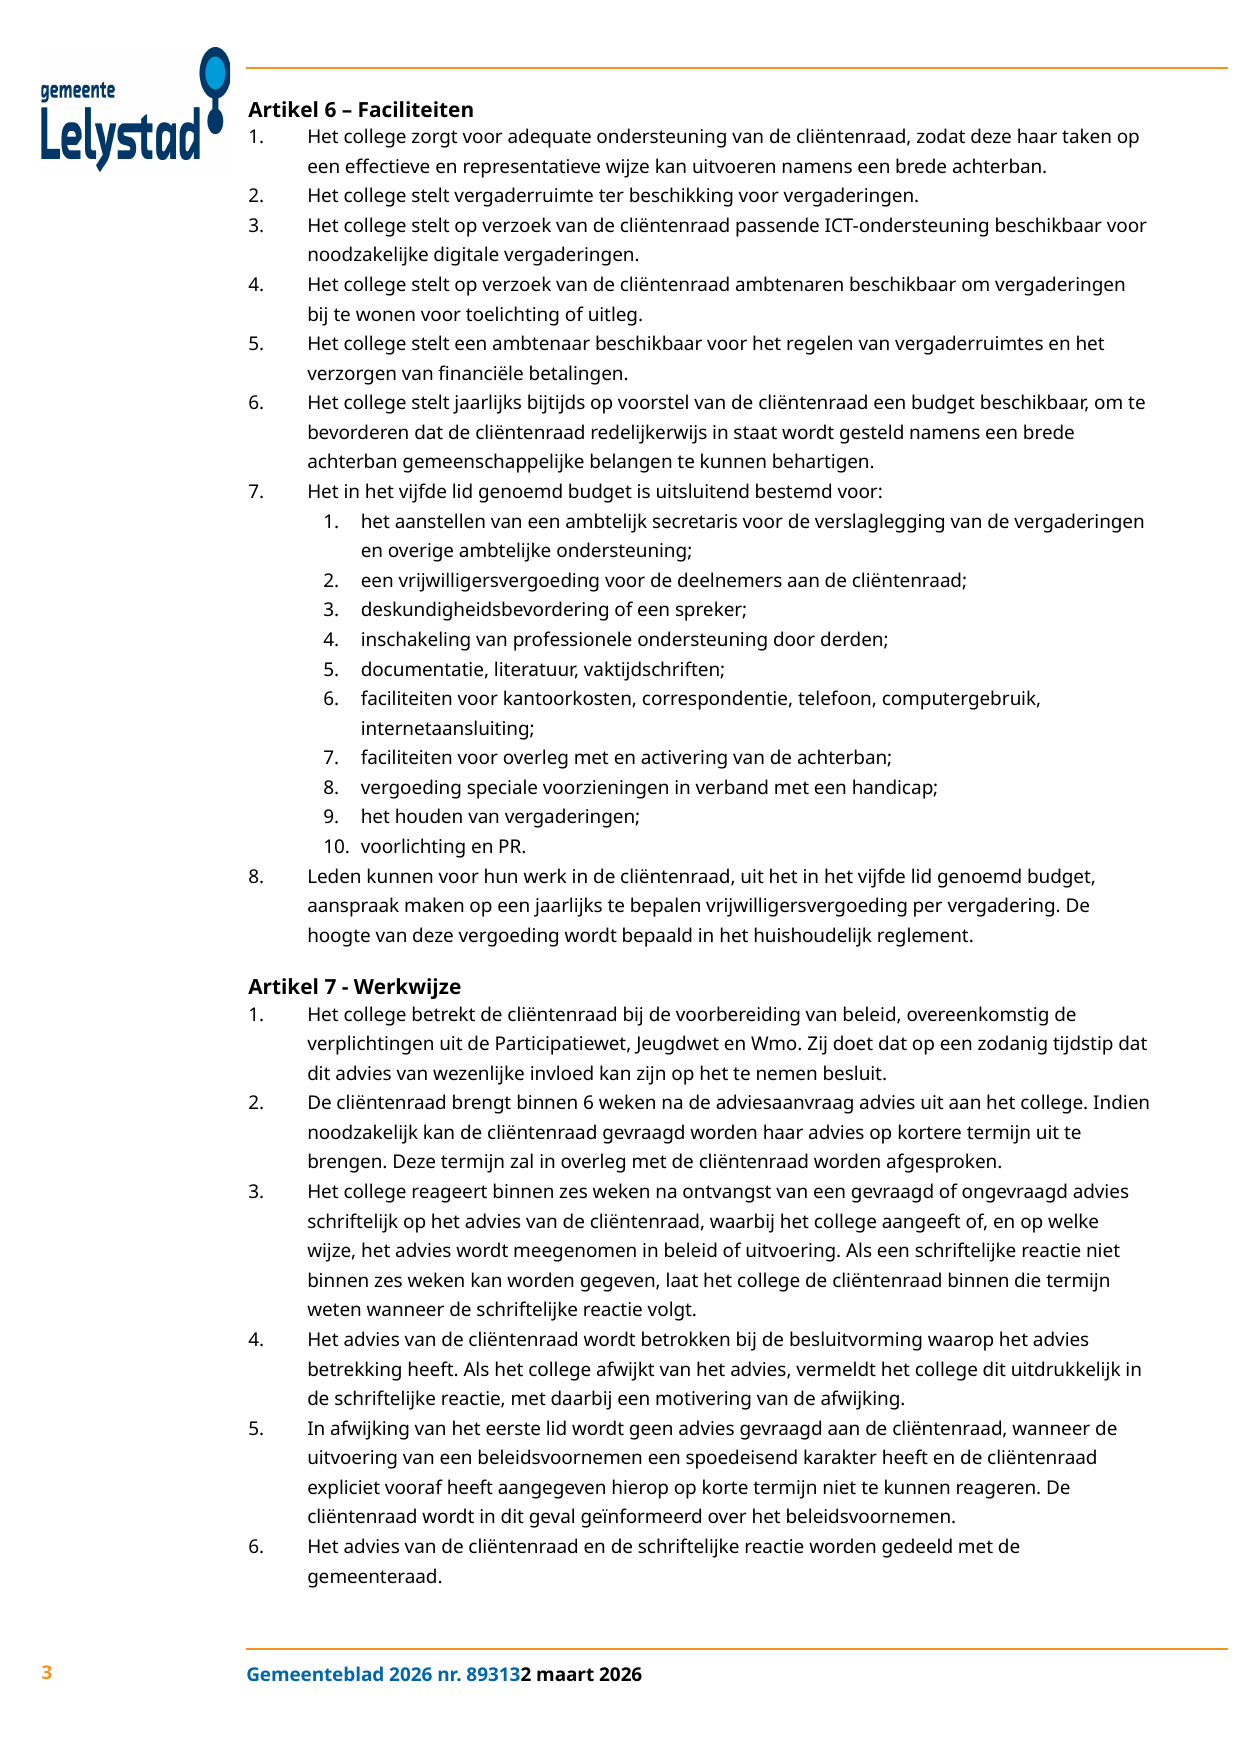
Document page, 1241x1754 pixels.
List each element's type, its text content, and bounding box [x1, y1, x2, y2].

list inschakeling van professionele ondersteuning door derden; [323, 626, 1152, 652]
text Artikel 6 – Faciliteiten [248, 95, 1152, 123]
list faciliteiten voor kantoorkosten, correspondentie, telefoon, computergebruik, internetaansluiting; [323, 685, 1152, 741]
list In afwijking van het eerste lid wordt geen advies gevraagd aan de cliëntenraad, wanneer de uitvoering van een beleidsvoornemen een spoedeisend karakter heeft en de cliëntenraad expliciet vooraf heeft aangegeven hierop op korte termijn niet te kunnen reageren. De cliëntenraad wordt in dit geval geïnformeerd over het beleidsvoornemen. [248, 1415, 1152, 1529]
list Het college stelt jaarlijks bijtijds op voorstel van de cliëntenraad een budget beschikbaar, om te bevorderen dat de cliëntenraad redelijkerwijs in staat wordt gesteld namens een brede achterban gemeenschappelijke belangen te kunnen behartigen. [248, 389, 1152, 474]
list Het college betrekt de cliëntenraad bij de voorbereiding van beleid, overeenkomstig de verplichtingen uit de Participatiewet, Jeugdwet en Wmo. Zij doet dat op een zodanig tijdstip dat dit advies van wezenlijke invloed kan zijn op het te nemen besluit. [248, 1001, 1152, 1086]
list documentatie, literatuur, vaktijdschriften; [323, 656, 1152, 681]
list een vrijwilligersvergoeding voor de deelnemers aan de cliëntenraad; [323, 567, 1152, 593]
list faciliteiten voor overleg met en activering van de achterban; [323, 744, 1152, 770]
list het aanstellen van een ambtelijk secretaris voor de verslaglegging van de vergaderingen en overige ambtelijke ondersteuning; [323, 508, 1152, 563]
picture [41, 47, 231, 172]
list het houden van vergaderingen; [323, 804, 1152, 829]
list Het college zorgt voor adequate ondersteuning van de cliëntenraad, zodat deze haar taken op een effectieve en representatieve wijze kan uitvoeren namens een brede achterban. [248, 123, 1152, 178]
list Het in het vijfde lid genoemd budget is uitsluitend bestemd voor: [248, 478, 1152, 504]
list Leden kunnen voor hun werk in de cliëntenraad, uit het in het vijfde lid genoemd budget, aanspraak maken op een jaarlijks te bepalen vrijwilligersvergoeding per vergadering. De hoogte van deze vergoeding wordt bepaald in het huishoudelijk reglement. [248, 863, 1152, 948]
list Het advies van de cliëntenraad wordt betrokken bij de besluitvorming waarop het advies betrekking heeft. Als het college afwijkt van het advies, vermeldt het college dit uitdrukkelijk in de schriftelijke reactie, met daarbij een motivering van de afwijking. [248, 1326, 1152, 1411]
list Het college stelt op verzoek van de cliëntenraad passende ICT-ondersteuning beschikbaar voor noodzakelijke digitale vergaderingen. [248, 212, 1152, 267]
text Artikel 7 - Werkwijze [248, 972, 1152, 1001]
list deskundigheidsbevordering of een spreker; [323, 597, 1152, 622]
list De cliëntenraad brengt binnen 6 weken na de adviesaanvraag advies uit aan het college. Indien noodzakelijk kan de cliëntenraad gevraagd worden haar advies op kortere termijn uit te brengen. Deze termijn zal in overleg met de cliëntenraad worden afgesproken. [248, 1089, 1152, 1174]
list vergoeding speciale voorzieningen in verband met een handicap; [323, 774, 1152, 800]
list Het advies van de cliëntenraad en de schriftelijke reactie worden gedeeld met de gemeenteraad. [248, 1533, 1152, 1589]
list voorlichting en PR. [323, 833, 1152, 859]
list Het college stelt een ambtenaar beschikbaar voor het regelen van vergaderruimtes en het verzorgen van financiële betalingen. [248, 330, 1152, 386]
list Het college stelt op verzoek van de cliëntenraad ambtenaren beschikbaar om vergaderingen bij te wonen voor toelichting of uitleg. [248, 271, 1152, 326]
list Het college reageert binnen zes weken na ontvangst van een gevraagd of ongevraagd advies schriftelijk op het advies van de cliëntenraad, waarbij het college aangeeft of, en op welke wijze, het advies wordt meegenomen in beleid of uitvoering. Als een schriftelijke reactie niet binnen zes weken kan worden gegeven, laat het college de cliëntenraad binnen die termijn weten wanneer de schriftelijke reactie volgt. [248, 1178, 1152, 1322]
list Het college stelt vergaderruimte ter beschikking voor vergaderingen. [248, 182, 1152, 208]
